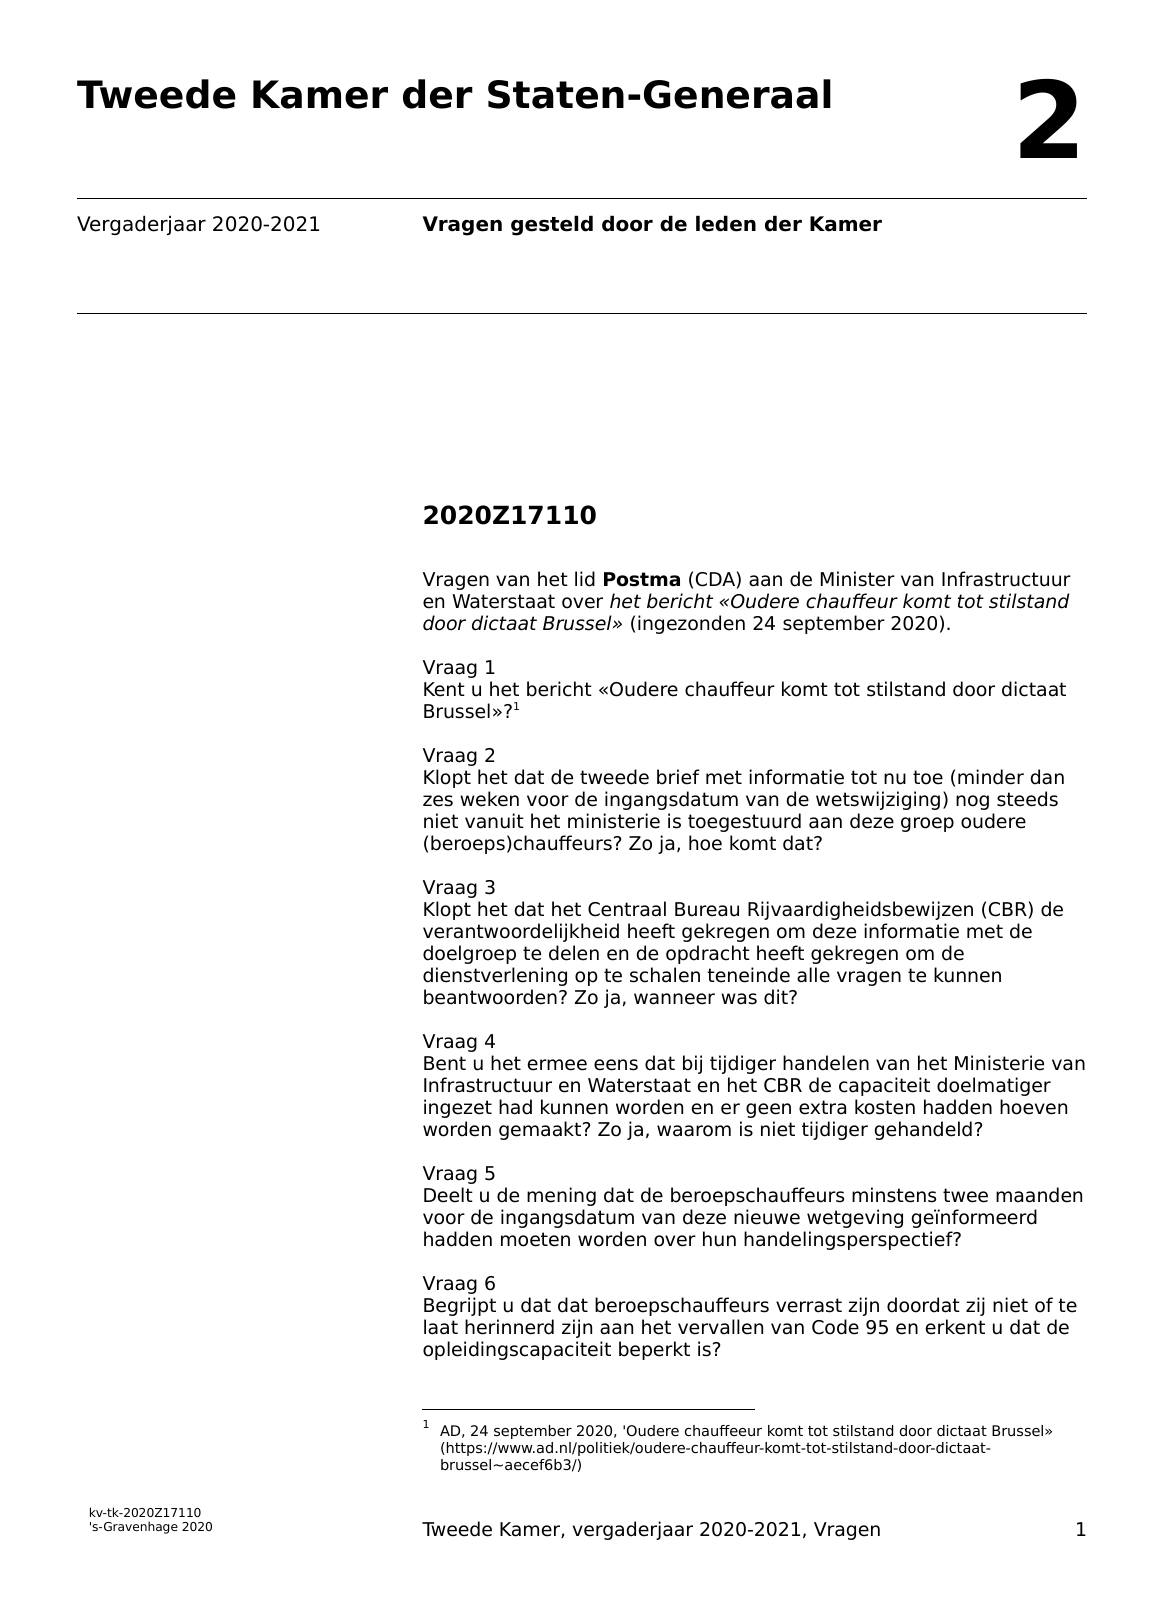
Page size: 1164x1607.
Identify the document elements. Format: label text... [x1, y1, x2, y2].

text Vraag 3 [422, 877, 1087, 899]
text kv-tk-2020Z17110 [88, 1506, 323, 1520]
table_header 2 [886, 59, 1087, 198]
text Kent u het bericht «Oudere chauffeur komt tot stilstand door dictaat Brussel»? [422, 679, 1087, 723]
text Klopt het dat het Centraal Bureau Rijvaardigheidsbewijzen (CBR) de verantwoordelijkheid heeft gekregen om deze informatie met de doelgroep te delen en de opdracht heeft gekregen om de dienstverlening op te schalen teneinde alle vragen te kunnen beantwoorden? Zo ja, wanneer was dit? [422, 899, 1087, 1009]
text Klopt het dat de tweede brief met informatie tot nu toe (minder dan zes weken voor de ingangsdatum van de wetswijziging) nog steeds niet vanuit het ministerie is toegestuurd aan deze groep oudere (beroeps)chauffeurs? Zo ja, hoe komt dat? [422, 767, 1087, 855]
text AD, 24 september 2020, 'Oudere chauffeeur komt tot stilstand door dictaat Brussel» (https://www.ad.nl/politiek/oudere-chauffeur-komt-tot-stilstand-door-dictaat-brussel~aecef6b3/) [422, 1418, 1087, 1474]
text Vraag 5 [422, 1163, 1087, 1185]
table_cell Vergaderjaar 2020-2021 [77, 199, 422, 313]
text Vraag 2 [422, 745, 1087, 767]
table_header Tweede Kamer der Staten-Generaal [77, 59, 886, 198]
text Vraag 6 [422, 1273, 1087, 1295]
text Bent u het ermee eens dat bij tijdiger handelen van het Ministerie van Infrastructuur en Waterstaat en het CBR de capaciteit doelmatiger ingezet had kunnen worden en er geen extra kosten hadden hoeven worden gemaakt? Zo ja, waarom is niet tijdiger gehandeld? [422, 1053, 1087, 1141]
text Begrijpt u dat dat beroepschauffeurs verrast zijn doordat zij niet of te laat herinnerd zijn aan het vervallen van Code 95 en erkent u dat de opleidingscapaciteit beperkt is? [422, 1295, 1087, 1361]
text Vragen van het lid Postma (CDA) aan de Minister van Infrastructuur en Waterstaat over het bericht «Oudere chauffeur komt tot stilstand door dictaat Brussel» (ingezonden 24 september 2020). [422, 569, 1087, 635]
text 's-Gravenhage 2020 [88, 1520, 323, 1534]
text Vraag 1 [422, 657, 1087, 679]
text Vraag 4 [422, 1031, 1087, 1053]
text 2020Z17110 [422, 501, 1087, 531]
text Deelt u de mening dat de beroepschauffeurs minstens twee maanden voor de ingangsdatum van deze nieuwe wetgeving geïnformeerd hadden moeten worden over hun handelingsperspectief? [422, 1185, 1087, 1251]
table_cell Vragen gesteld door de leden der Kamer [422, 199, 1087, 313]
